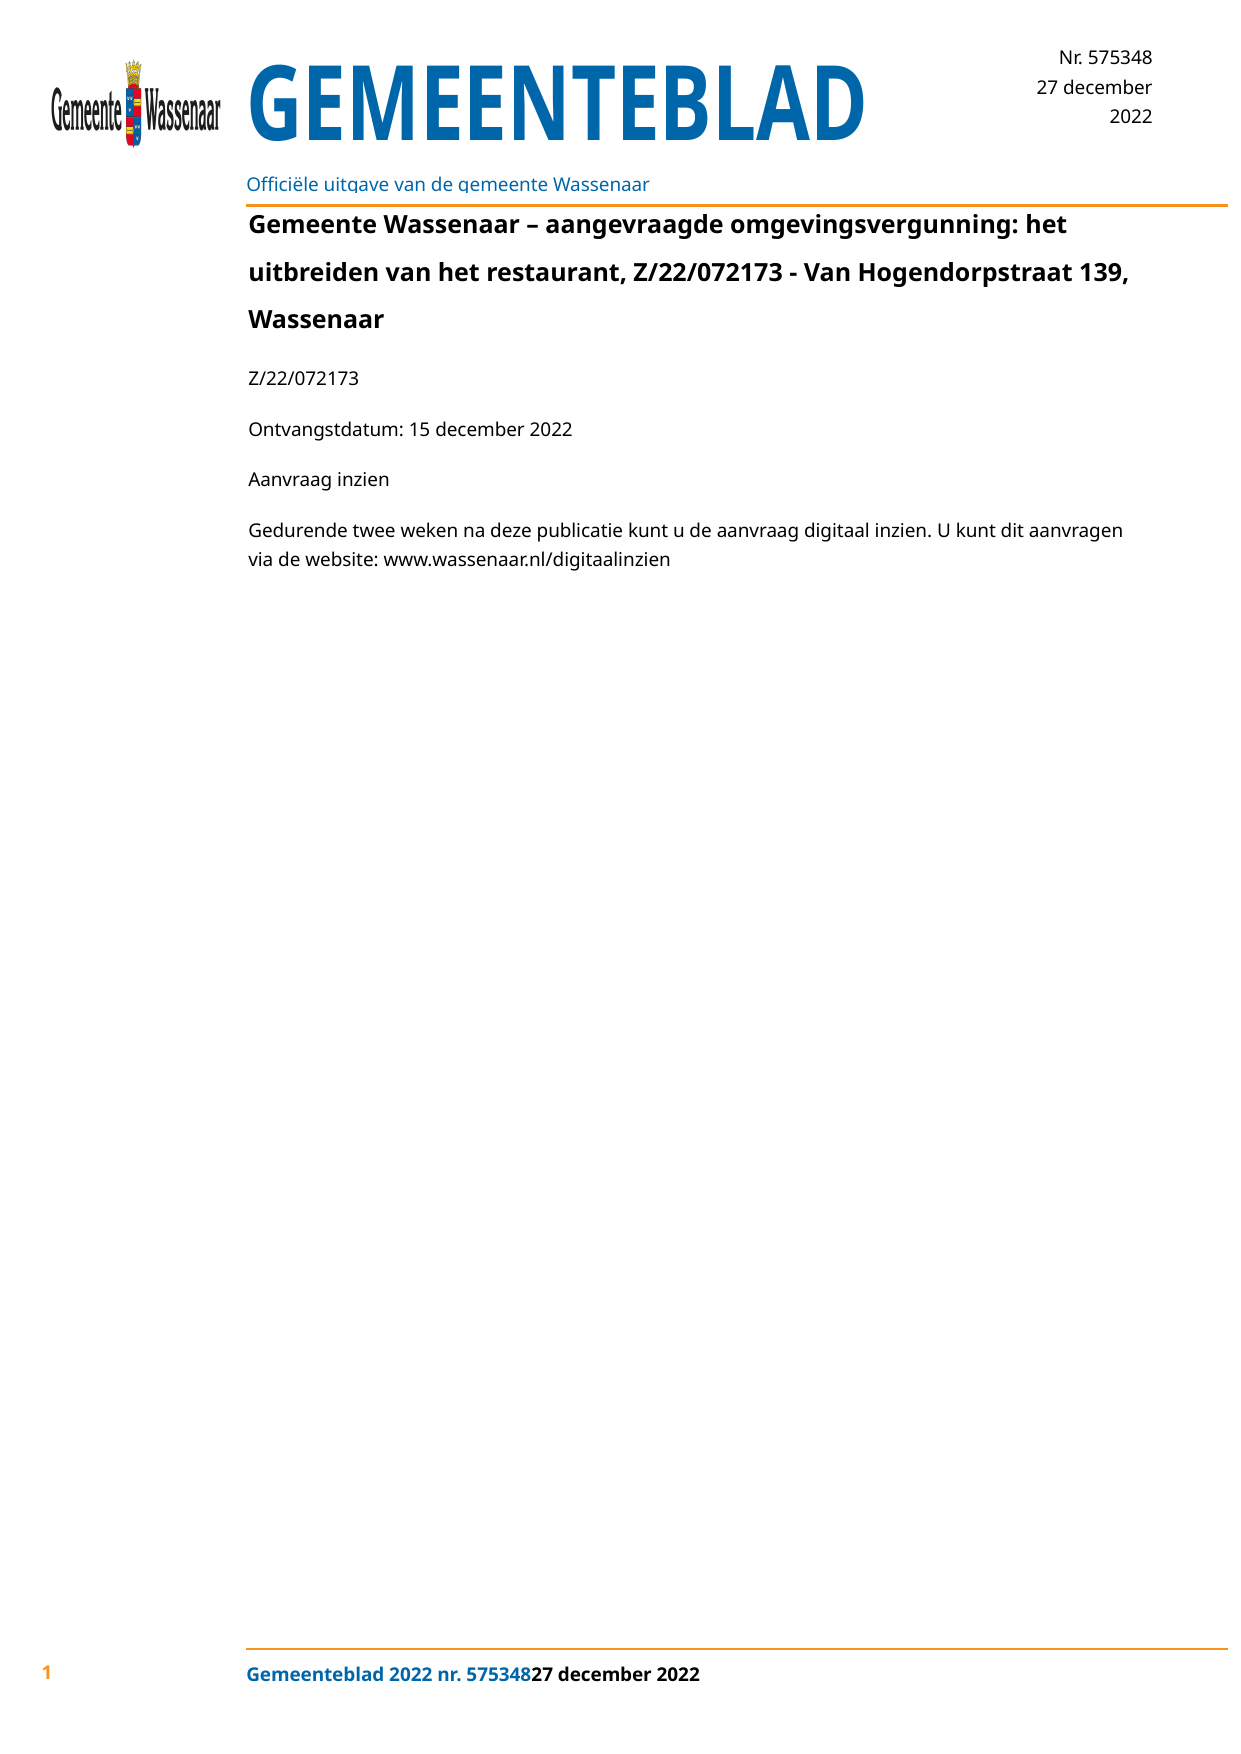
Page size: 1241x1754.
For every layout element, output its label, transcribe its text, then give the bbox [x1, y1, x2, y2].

text Aanvraag inzien [248, 466, 1152, 492]
text Ontvangstdatum: 15 december 2022 [248, 416, 1152, 442]
picture [41, 47, 231, 172]
text Gedurende twee weken na deze publicatie kunt u de aanvraag digitaal inzien. U kunt dit aanvragen via de website: www.wassenaar.nl/digitaalinzien [248, 517, 1152, 572]
text Gemeente Wassenaar – aangevraagde omgevingsvergunning: het uitbreiden van het restaurant, Z/22/072173 - Van Hogendorpstraat 139, Wassenaar [248, 207, 1152, 336]
text Z/22/072173 [248, 366, 1152, 391]
